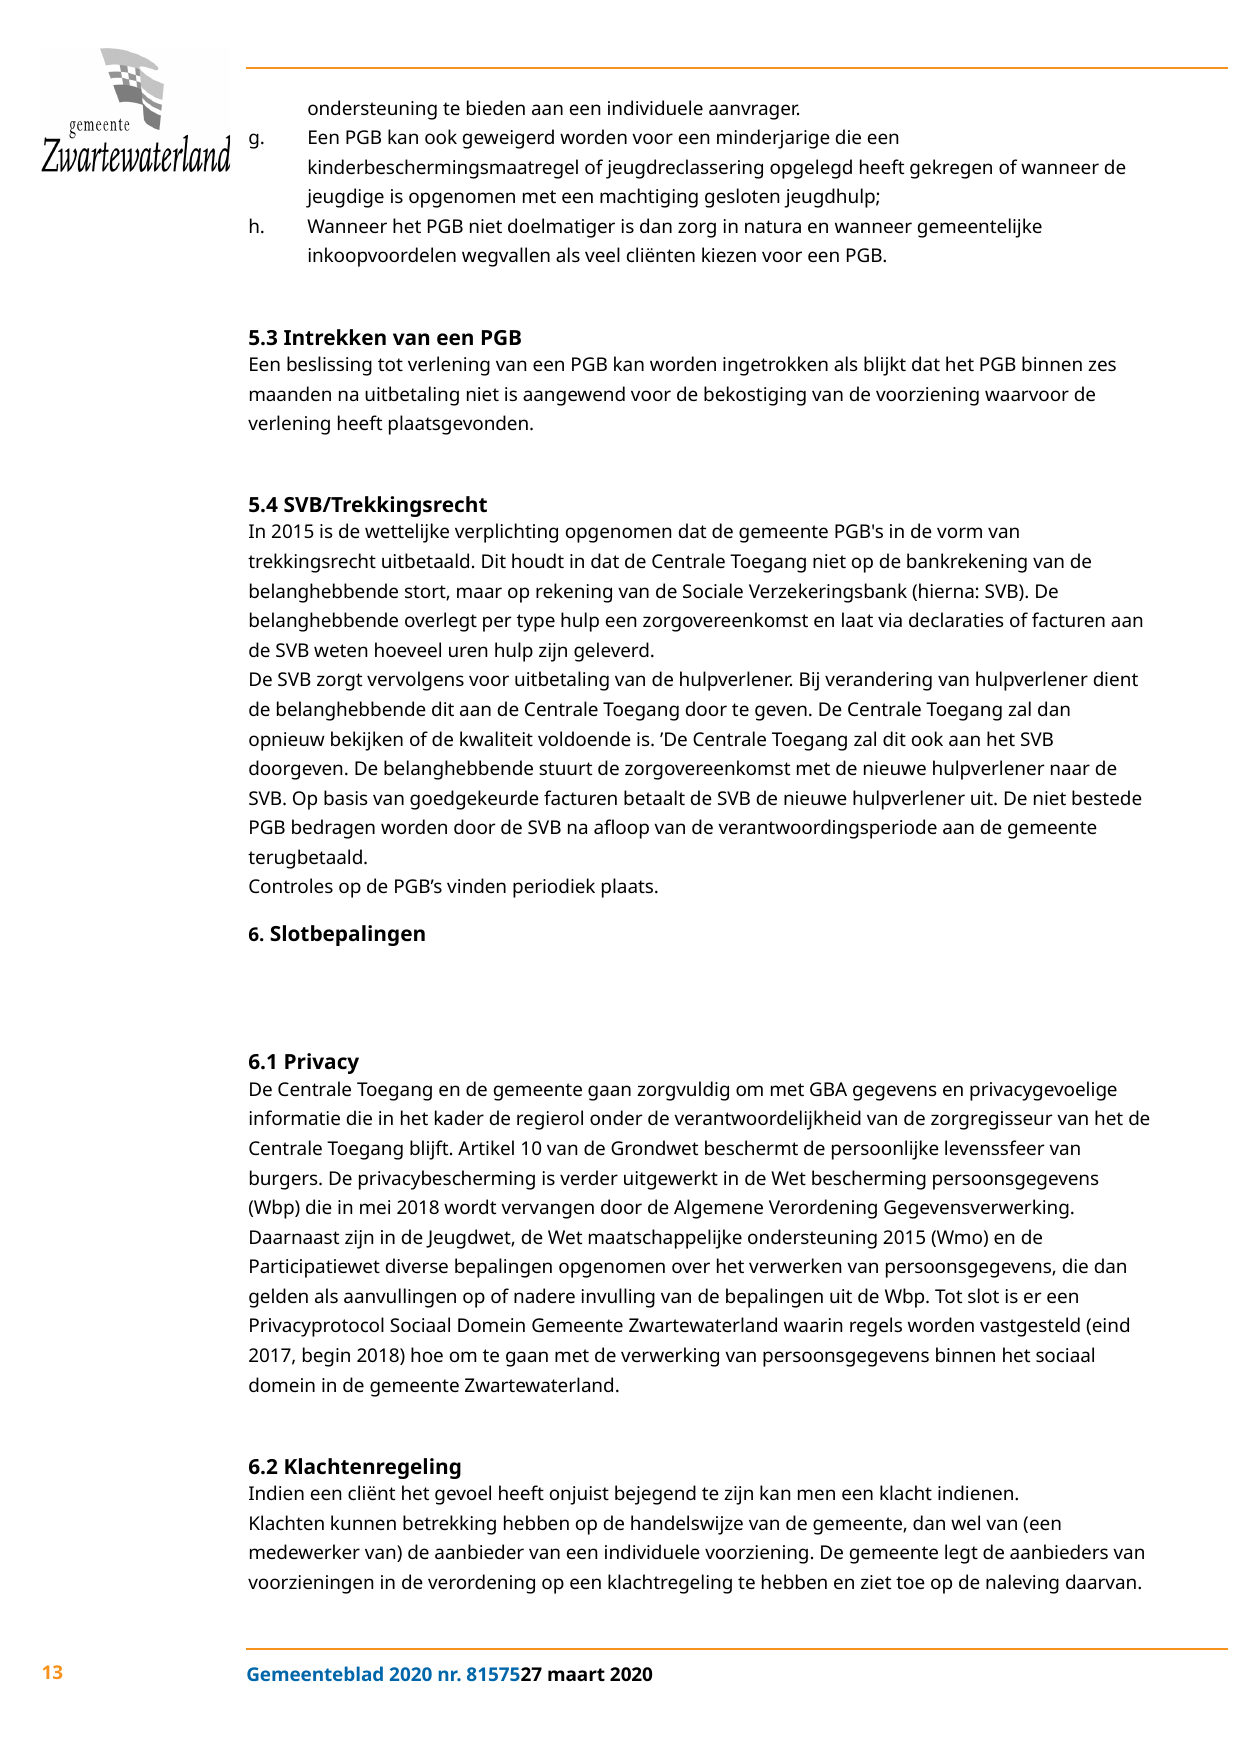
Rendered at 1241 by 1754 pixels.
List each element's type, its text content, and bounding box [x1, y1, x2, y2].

text De SVB zorgt vervolgens voor uitbetaling van de hulpverlener. Bij verandering van hulpverlener dient de belanghebbende dit aan de Centrale Toegang door te geven. De Centrale Toegang zal dan opnieuw bekijken of de kwaliteit voldoende is. ’De Centrale Toegang zal dit ook aan het SVB doorgeven. De belanghebbende stuurt de zorgovereenkomst met de nieuwe hulpverlener naar de SVB. Op basis van goedgekeurde facturen betaalt de SVB de nieuwe hulpverlener uit. De niet bestede PGB bedragen worden door de SVB na afloop van de verantwoordingsperiode aan de gemeente terugbetaald. [248, 667, 1152, 870]
list Wanneer het PGB niet doelmatiger is dan zorg in natura en wanneer gemeentelijke inkoopvoordelen wegvallen als veel cliënten kiezen voor een PGB. [248, 213, 1152, 268]
list Een PGB kan ook geweigerd worden voor een minderjarige die een kinderbeschermingsmaatregel of jeugdreclassering opgelegd heeft gekregen of wanneer de jeugdige is opgenomen met een machtiging gesloten jeugdhulp; [248, 124, 1152, 209]
text Controles op de PGB’s vinden periodiek plaats. [248, 874, 1152, 899]
text De Centrale Toegang en de gemeente gaan zorgvuldig om met GBA gegevens en privacygevoelige informatie die in het kader de regierol onder de verantwoordelijkheid van de zorgregisseur van het de Centrale Toegang blijft. Artikel 10 van de Grondwet beschermt de persoonlijke levenssfeer van burgers. De privacybescherming is verder uitgewerkt in de Wet bescherming persoonsgegevens (Wbp) die in mei 2018 wordt vervangen door de Algemene Verordening Gegevensverwerking. Daarnaast zijn in de Jeugdwet, de Wet maatschappelijke ondersteuning 2015 (Wmo) en de Participatiewet diverse bepalingen opgenomen over het verwerken van persoonsgegevens, die dan gelden als aanvullingen op of nadere invulling van de bepalingen uit de Wbp. Tot slot is er een Privacyprotocol Sociaal Domein Gemeente Zwartewaterland waarin regels worden vastgesteld (eind 2017, begin 2018) hoe om te gaan met de verwerking van persoonsgegevens binnen het sociaal domein in de gemeente Zwartewaterland. [248, 1076, 1152, 1397]
text Indien een cliënt het gevoel heeft onjuist bejegend te zijn kan men een klacht indienen. [248, 1480, 1152, 1506]
text 6.2 Klachtenregeling [248, 1452, 1152, 1480]
text 6.1 Privacy [248, 1047, 1152, 1076]
text 6. Slotbepalingen [248, 919, 1152, 948]
list ondersteuning te bieden aan een individuele aanvrager. [248, 95, 1152, 121]
text 5.3 Intrekken van een PGB [248, 323, 1152, 351]
text In 2015 is de wettelijke verplichting opgenomen dat de gemeente PGB's in de vorm van trekkingsrecht uitbetaald. Dit houdt in dat de Centrale Toegang niet op de bankrekening van de belanghebbende stort, maar op rekening van de Sociale Verzekeringsbank (hierna: SVB). De belanghebbende overlegt per type hulp een zorgovereenkomst en laat via declaraties of facturen aan de SVB weten hoeveel uren hulp zijn geleverd. [248, 519, 1152, 663]
text Een beslissing tot verlening van een PGB kan worden ingetrokken als blijkt dat het PGB binnen zes maanden na uitbetaling niet is aangewend voor de bekostiging van de voorziening waarvoor de verlening heeft plaatsgevonden. [248, 351, 1152, 436]
picture [41, 47, 231, 172]
text Klachten kunnen betrekking hebben op de handelswijze van de gemeente, dan wel van (een medewerker van) de aanbieder van een individuele voorziening. De gemeente legt de aanbieders van voorzieningen in de verordening op een klachtregeling te hebben en ziet toe op de naleving daarvan. [248, 1510, 1152, 1595]
text 5.4 SVB/Trekkingsrecht [248, 490, 1152, 519]
